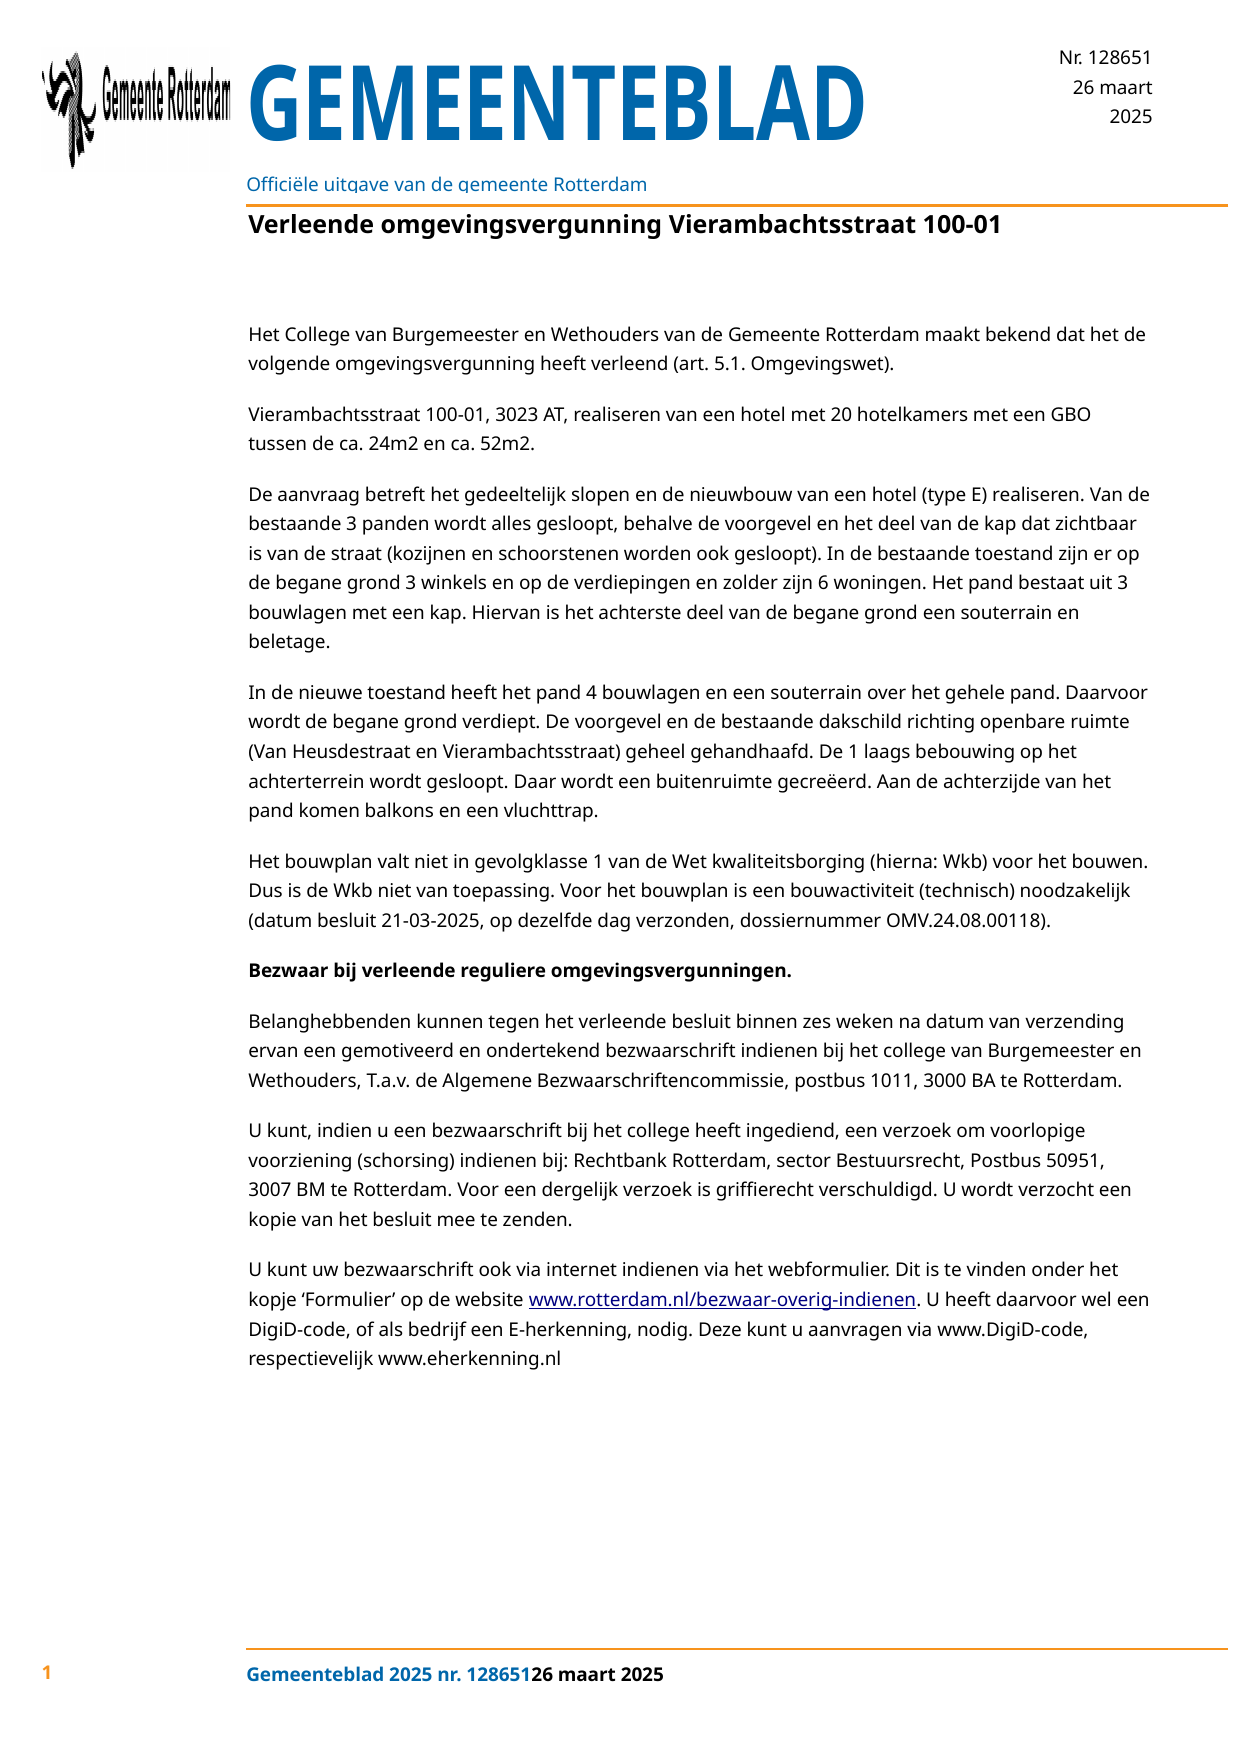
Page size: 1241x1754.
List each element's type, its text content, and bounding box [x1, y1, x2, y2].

picture [41, 47, 231, 172]
text U kunt, indien u een bezwaarschrift bij het college heeft ingediend, een verzoek om voorlopige voorziening (schorsing) indienen bij: Rechtbank Rotterdam, sector Bestuursrecht, Postbus 50951, 3007 BM te Rotterdam. Voor een dergelijk verzoek is griffierecht verschuldigd. U wordt verzocht een kopie van het besluit mee te zenden. [248, 1117, 1152, 1232]
text Vierambachtsstraat 100-01, 3023 AT, realiseren van een hotel met 20 hotelkamers met een GBO tussen de ca. 24m2 en ca. 52m2. [248, 401, 1152, 456]
text Bezwaar bij verleende reguliere omgevingsvergunningen. [248, 957, 1152, 983]
text U kunt uw bezwaarschrift ook via internet indienen via het webformulier. Dit is te vinden onder het kopje ‘Formulier’ op de website www.rotterdam.nl/bezwaar-overig-indienen. U heeft daarvoor wel een DigiD-code, of als bedrijf een E-herkenning, nodig. Deze kunt u aanvragen via www.DigiD-code, respectievelijk www.eherkenning.nl [248, 1257, 1152, 1371]
text In de nieuwe toestand heeft het pand 4 bouwlagen en een souterrain over het gehele pand. Daarvoor wordt de begane grond verdiept. De voorgevel en de bestaande dakschild richting openbare ruimte (Van Heusdestraat en Vierambachtsstraat) geheel gehandhaafd. De 1 laags bebouwing op het achterterrein wordt gesloopt. Daar wordt een buitenruimte gecreëerd. Aan de achterzijde van het pand komen balkons en een vluchttrap. [248, 679, 1152, 823]
text Verleende omgevingsvergunning Vierambachtsstraat 100-01 [248, 207, 1152, 241]
text Het bouwplan valt niet in gevolgklasse 1 van de Wet kwaliteitsborging (hierna: Wkb) voor het bouwen. Dus is de Wkb niet van toepassing. Voor het bouwplan is een bouwactiviteit (technisch) noodzakelijk (datum besluit 21-03-2025, op dezelfde dag verzonden, dossiernummer OMV.24.08.00118). [248, 848, 1152, 933]
text Het College van Burgemeester en Wethouders van de Gemeente Rotterdam maakt bekend dat het de volgende omgevingsvergunning heeft verleend (art. 5.1. Omgevingswet). [248, 321, 1152, 376]
text De aanvraag betreft het gedeeltelijk slopen en de nieuwbouw van een hotel (type E) realiseren. Van de bestaande 3 panden wordt alles gesloopt, behalve de voorgevel en het deel van de kap dat zichtbaar is van de straat (kozijnen en schoorstenen worden ook gesloopt). In de bestaande toestand zijn er op de begane grond 3 winkels en op de verdiepingen en zolder zijn 6 woningen. Het pand bestaat uit 3 bouwlagen met een kap. Hiervan is het achterste deel van de begane grond een souterrain en beletage. [248, 481, 1152, 654]
text Belanghebbenden kunnen tegen het verleende besluit binnen zes weken na datum van verzending ervan een gemotiveerd en ondertekend bezwaarschrift indienen bij het college van Burgemeester en Wethouders, T.a.v. de Algemene Bezwaarschriftencommissie, postbus 1011, 3000 BA te Rotterdam. [248, 1008, 1152, 1093]
